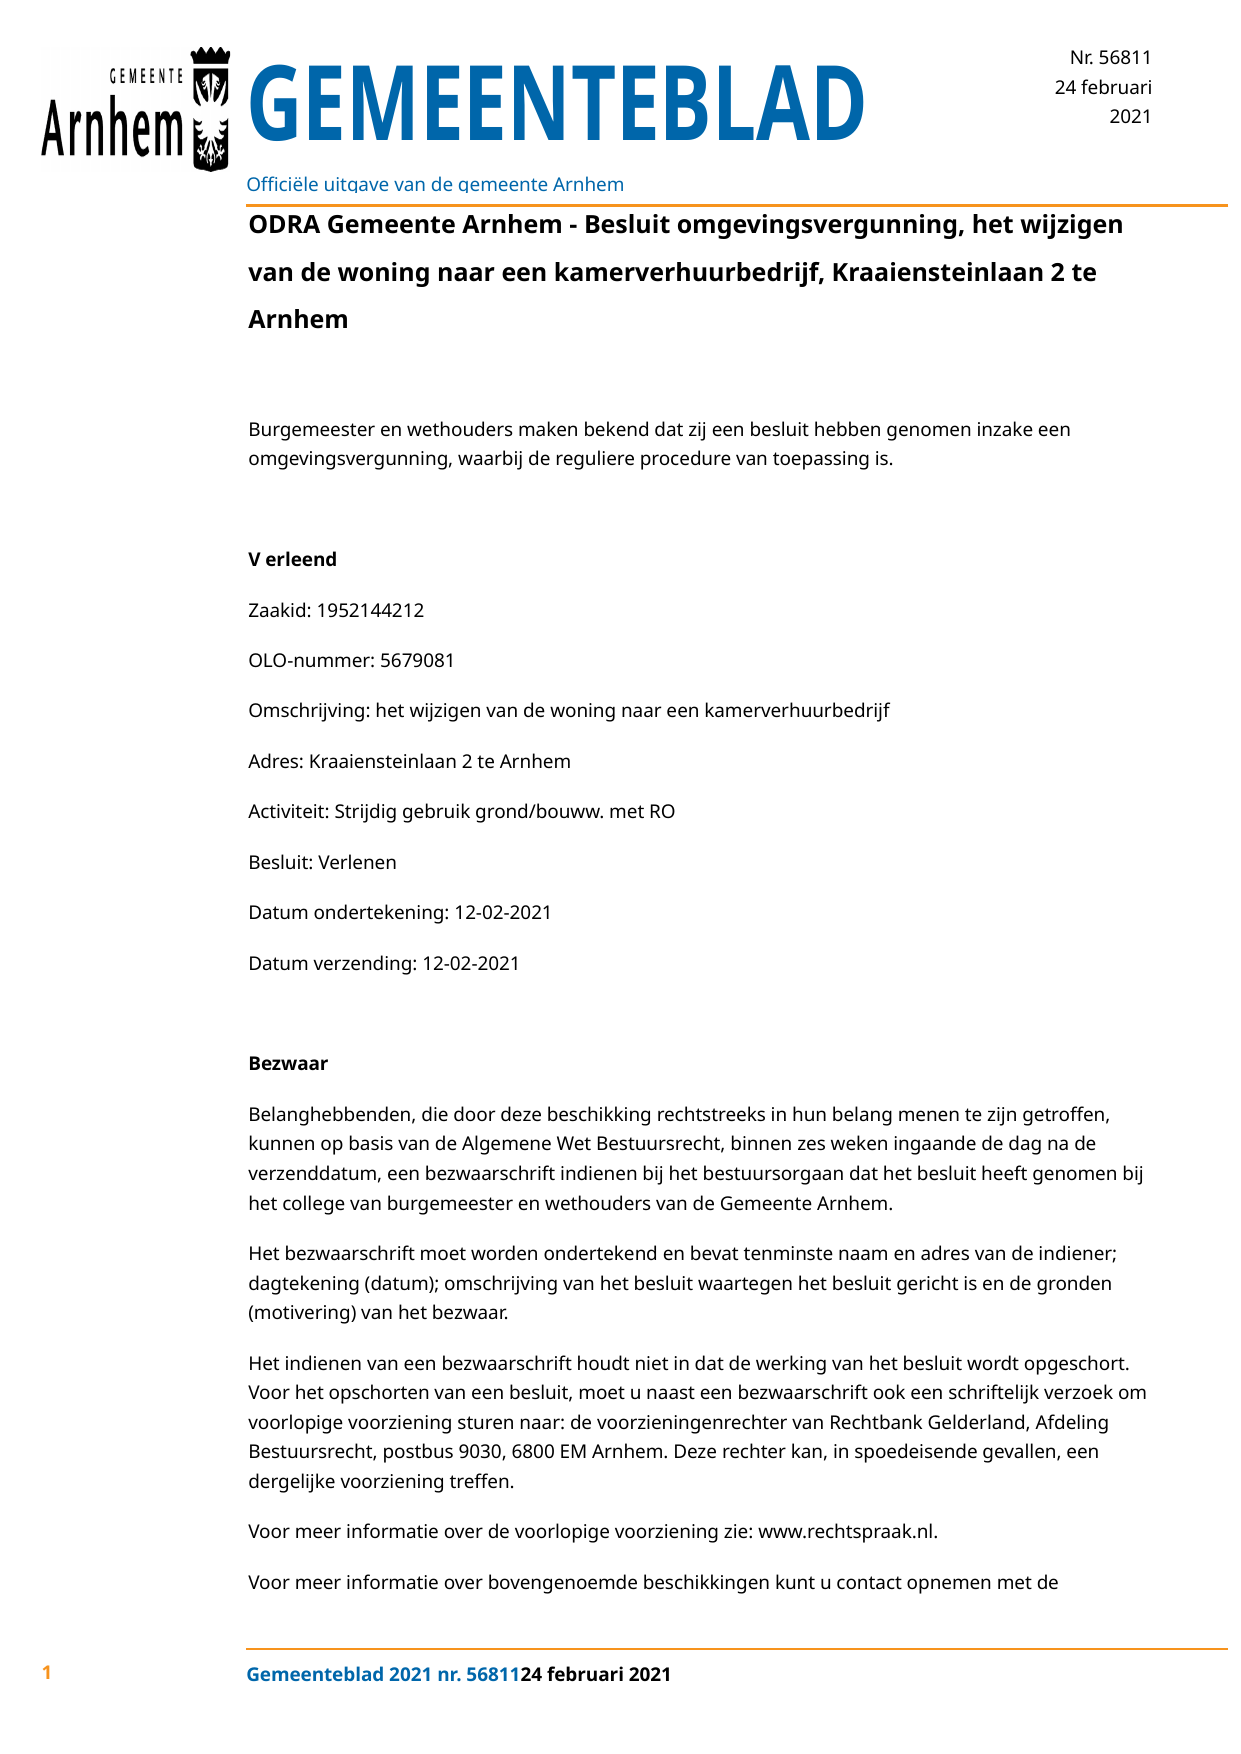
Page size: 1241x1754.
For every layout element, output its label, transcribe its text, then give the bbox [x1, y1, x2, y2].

text Zaakid: 1952144212 [248, 597, 1152, 622]
text Voor meer informatie over de voorlopige voorziening zie: www.rechtspraak.nl. [248, 1518, 1152, 1544]
picture [41, 47, 231, 172]
text Burgemeester en wethouders maken bekend dat zij een besluit hebben genomen inzake een omgevingsvergunning, waarbij de reguliere procedure van toepassing is. [248, 416, 1152, 471]
text OLO-nummer: 5679081 [248, 647, 1152, 673]
text V erleend [248, 546, 1152, 572]
text Omschrijving: het wijzigen van de woning naar een kamerverhuurbedrijf [248, 698, 1152, 723]
text Datum verzending: 12-02-2021 [248, 950, 1152, 975]
text Adres: Kraaiensteinlaan 2 te Arnhem [248, 748, 1152, 774]
text Besluit: Verlenen [248, 849, 1152, 874]
text Het indienen van een bezwaarschrift houdt niet in dat de werking van het besluit wordt opgeschort. Voor het opschorten van een besluit, moet u naast een bezwaarschrift ook een schriftelijk verzoek om voorlopige voorziening sturen naar: de voorzieningenrechter van Rechtbank Gelderland, Afdeling Bestuursrecht, postbus 9030, 6800 EM Arnhem. Deze rechter kan, in spoedeisende gevallen, een dergelijke voorziening treffen. [248, 1350, 1152, 1494]
text Datum ondertekening: 12-02-2021 [248, 899, 1152, 925]
text Activiteit: Strijdig gebruik grond/bouww. met RO [248, 798, 1152, 824]
text Belanghebbenden, die door deze beschikking rechtstreeks in hun belang menen te zijn getroffen, kunnen op basis van de Algemene Wet Bestuursrecht, binnen zes weken ingaande de dag na de verzenddatum, een bezwaarschrift indienen bij het bestuursorgaan dat het besluit heeft genomen bij het college van burgemeester en wethouders van de Gemeente Arnhem. [248, 1101, 1152, 1215]
text Bezwaar [248, 1051, 1152, 1076]
text ODRA Gemeente Arnhem - Besluit omgevingsvergunning, het wijzigen van de woning naar een kamerverhuurbedrijf, Kraaiensteinlaan 2 te Arnhem [248, 207, 1152, 336]
text Voor meer informatie over bovengenoemde beschikkingen kunt u contact opnemen met de [248, 1569, 1152, 1594]
text Het bezwaarschrift moet worden ondertekend en bevat tenminste naam en adres van de indiener; dagtekening (datum); omschrijving van het besluit waartegen het besluit gericht is en de gronden (motivering) van het bezwaar. [248, 1240, 1152, 1325]
